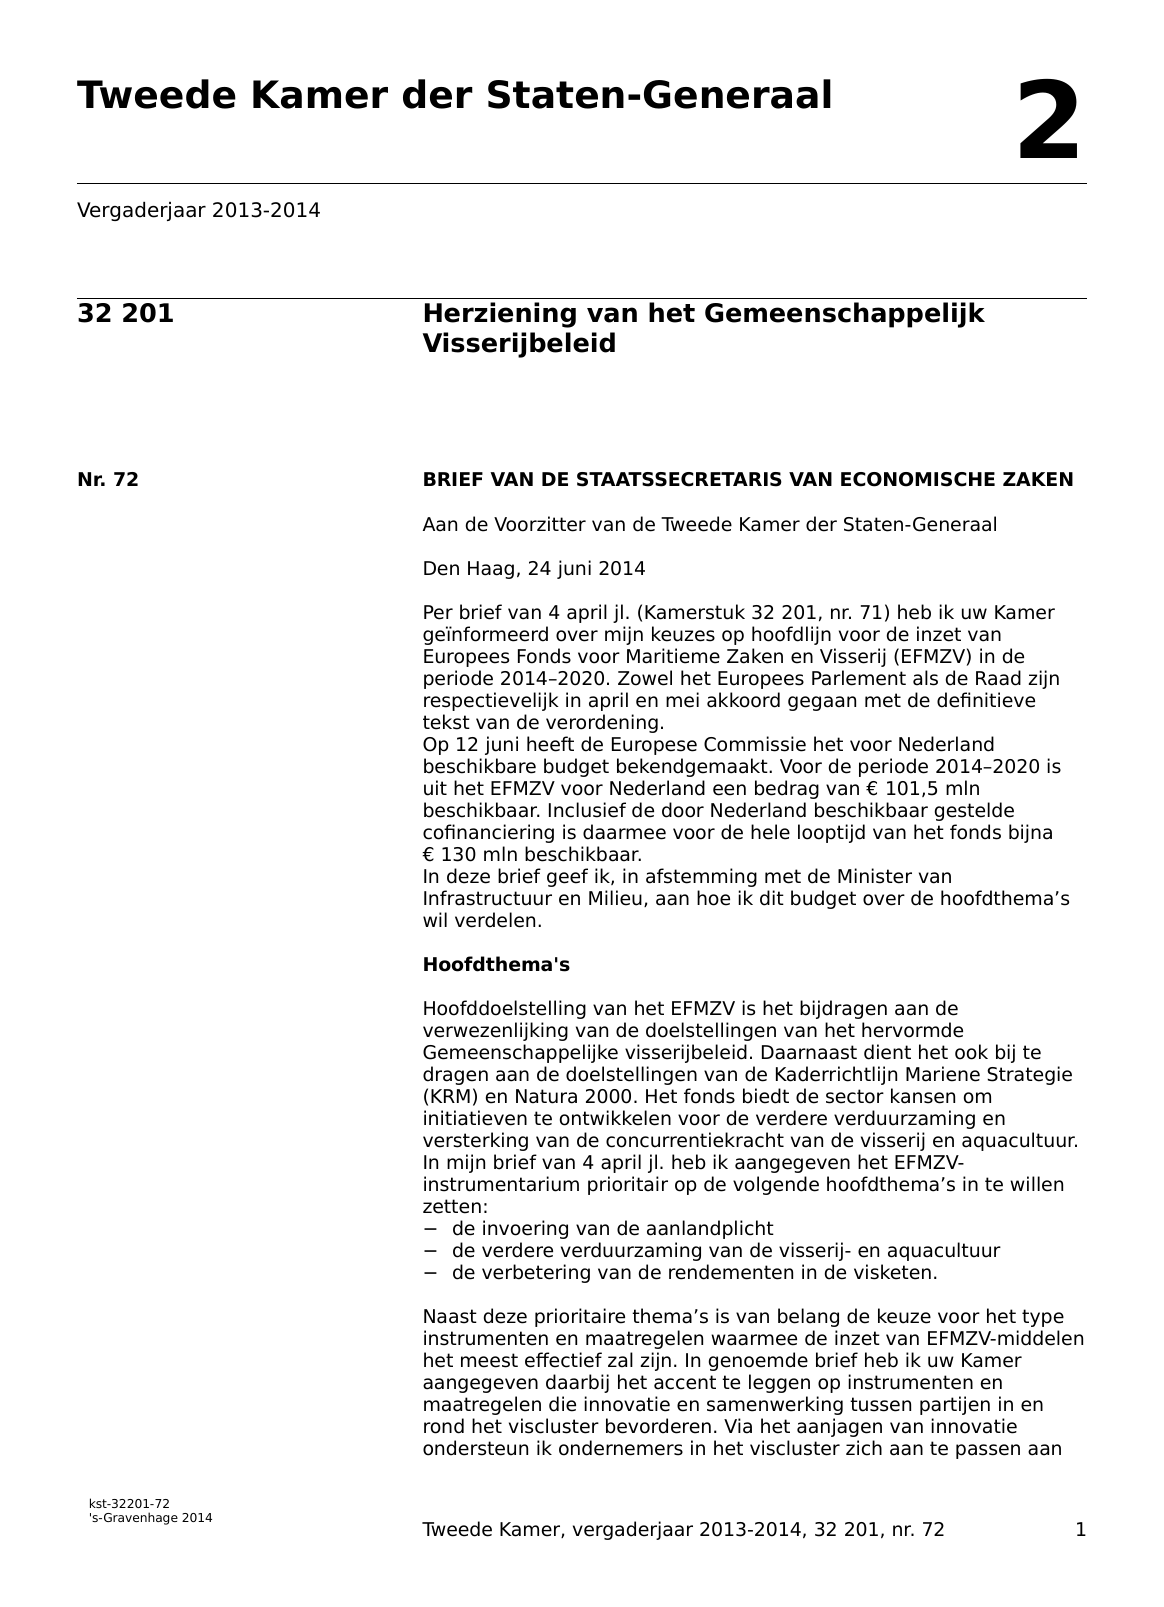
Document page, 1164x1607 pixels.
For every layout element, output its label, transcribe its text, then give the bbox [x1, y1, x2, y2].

text Hoofddoelstelling van het EFMZV is het bijdragen aan de verwezenlijking van de doelstellingen van het hervormde Gemeenschappelijke visserijbeleid. Daarnaast dient het ook bij te dragen aan de doelstellingen van de Kaderrichtlijn Mariene Strategie (KRM) en Natura 2000. Het fonds biedt de sector kansen om initiatieven te ontwikkelen voor de verdere verduurzaming en versterking van de concurrentiekracht van de visserij en aquacultuur. In mijn brief van 4 april jl. heb ik aangegeven het EFMZV-instrumentarium prioritair op de volgende hoofdthema’s in te willen zetten: [422, 998, 1087, 1218]
subtitle 32 201 Herziening van het Gemeenschappelijk Visserijbeleid [77, 299, 1087, 358]
table_header Tweede Kamer der Staten-Generaal [77, 59, 886, 183]
text Per brief van 4 april jl. (Kamerstuk 32 201, nr. 71) heb ik uw Kamer geïnformeerd over mijn keuzes op hoofdlijn voor de inzet van Europees Fonds voor Maritieme Zaken en Visserij (EFMZV) in de periode 2014–2020. Zowel het Europees Parlement als de Raad zijn respectievelijk in april en mei akkoord gegaan met de definitieve tekst van de verordening. [422, 602, 1087, 734]
text Op 12 juni heeft de Europese Commissie het voor Nederland beschikbare budget bekendgemaakt. Voor de periode 2014–2020 is uit het EFMZV voor Nederland een bedrag van € 101,5 mln beschikbaar. Inclusief de door Nederland beschikbaar gestelde cofinanciering is daarmee voor de hele looptijd van het fonds bijna € 130 mln beschikbaar. [422, 734, 1087, 866]
text Naast deze prioritaire thema’s is van belang de keuze voor het type instrumenten en maatregelen waarmee de inzet van EFMZV-middelen het meest effectief zal zijn. In genoemde brief heb ik uw Kamer aangegeven daarbij het accent te leggen op instrumenten en maatregelen die innovatie en samenwerking tussen partijen in en rond het viscluster bevorderen. Via het aanjagen van innovatie ondersteun ik ondernemers in het viscluster zich aan te passen aan [422, 1306, 1087, 1460]
subtitle Hoofdthema's [422, 954, 1087, 976]
text kst-32201-72 [88, 1497, 323, 1511]
text − de verdere verduurzaming van de visserij- en aquacultuur [422, 1240, 1087, 1262]
table_cell Vergaderjaar 2013-2014 [77, 184, 1087, 298]
text 's-Gravenhage 2014 [88, 1511, 323, 1525]
table_header 2 [886, 59, 1087, 183]
text − de verbetering van de rendementen in de visketen. [422, 1262, 1087, 1284]
text − de invoering van de aanlandplicht [422, 1218, 1087, 1240]
text Aan de Voorzitter van de Tweede Kamer der Staten-Generaal [422, 513, 1087, 536]
text In deze brief geef ik, in afstemming met de Minister van Infrastructuur en Milieu, aan hoe ik dit budget over de hoofdthema’s wil verdelen. [422, 866, 1087, 932]
text Den Haag, 24 juni 2014 [422, 558, 1087, 580]
subtitle Nr. 72 BRIEF VAN DE STAATSSECRETARIS VAN ECONOMISCHE ZAKEN [77, 469, 1087, 491]
